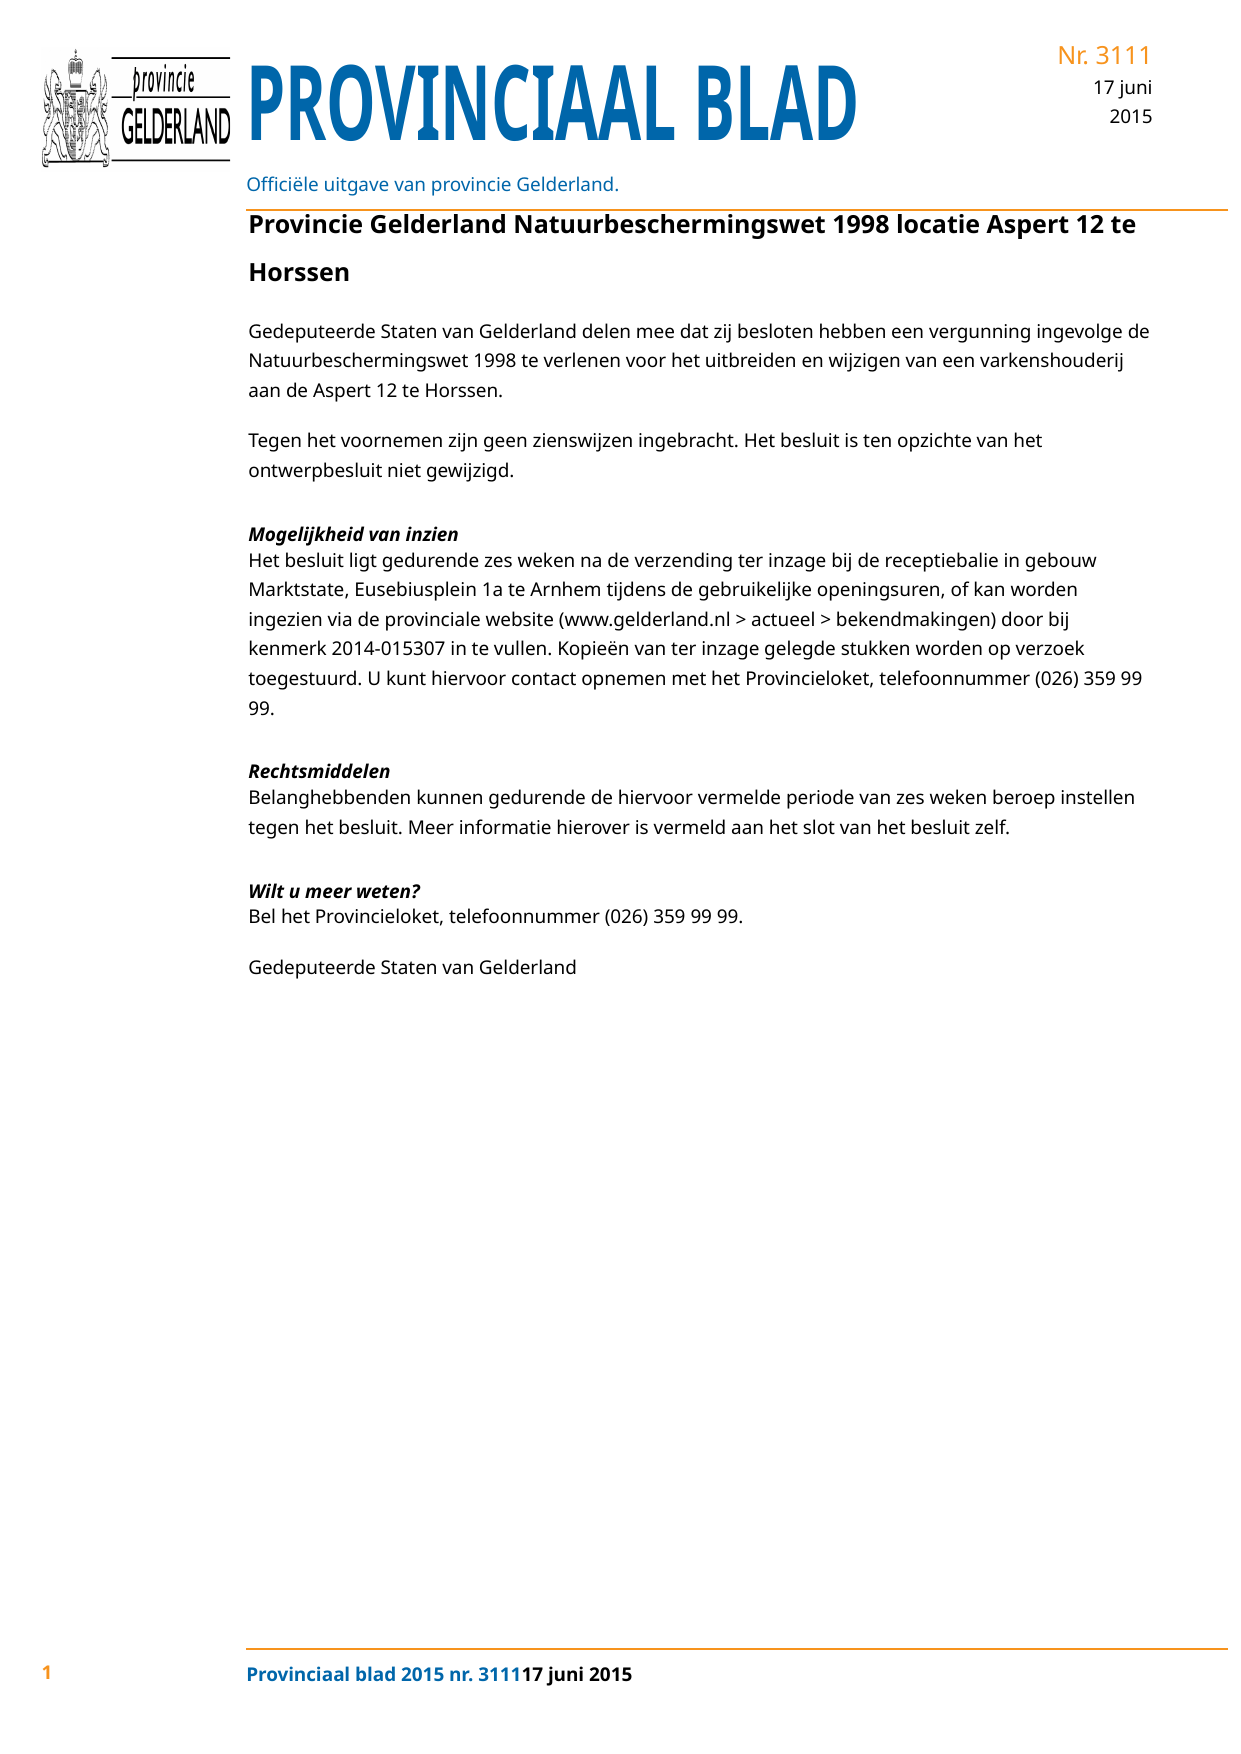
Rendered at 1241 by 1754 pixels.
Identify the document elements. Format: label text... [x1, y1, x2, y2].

text Bel het Provincieloket, telefoonnummer (026) 359 99 99. [248, 904, 1152, 929]
text Gedeputeerde Staten van Gelderland [248, 954, 1152, 980]
text Rechtsmiddelen [248, 759, 1152, 784]
text Tegen het voornemen zijn geen zienswijzen ingebracht. Het besluit is ten opzichte van het ontwerpbesluit niet gewijzigd. [248, 427, 1152, 483]
text Gedeputeerde Staten van Gelderland delen mee dat zij besloten hebben een vergunning ingevolge de Natuurbeschermingswet 1998 te verlenen voor het uitbreiden en wijzigen van een varkenshouderij aan de Aspert 12 te Horssen. [248, 318, 1152, 403]
text Belanghebbenden kunnen gedurende de hiervoor vermelde periode van zes weken beroep instellen tegen het besluit. Meer informatie hierover is vermeld aan het slot van het besluit zelf. [248, 784, 1152, 840]
text Mogelijkheid van inzien [248, 521, 1152, 547]
text Wilt u meer weten? [248, 878, 1152, 904]
text Het besluit ligt gedurende zes weken na de verzending ter inzage bij de receptiebalie in gebouw Marktstate, Eusebiusplein 1a te Arnhem tijdens de gebruikelijke openingsuren, of kan worden ingezien via de provinciale website (www.gelderland.nl > actueel > bekendmakingen) door bij kenmerk 2014-015307 in te vullen. Kopieën van ter inzage gelegde stukken worden op verzoek toegestuurd. U kunt hiervoor contact opnemen met het Provincieloket, telefoonnummer (026) 359 99 99. [248, 547, 1152, 720]
text Provincie Gelderland Natuurbeschermingswet 1998 locatie Aspert 12 te Horssen [248, 211, 1152, 288]
picture [41, 47, 231, 172]
